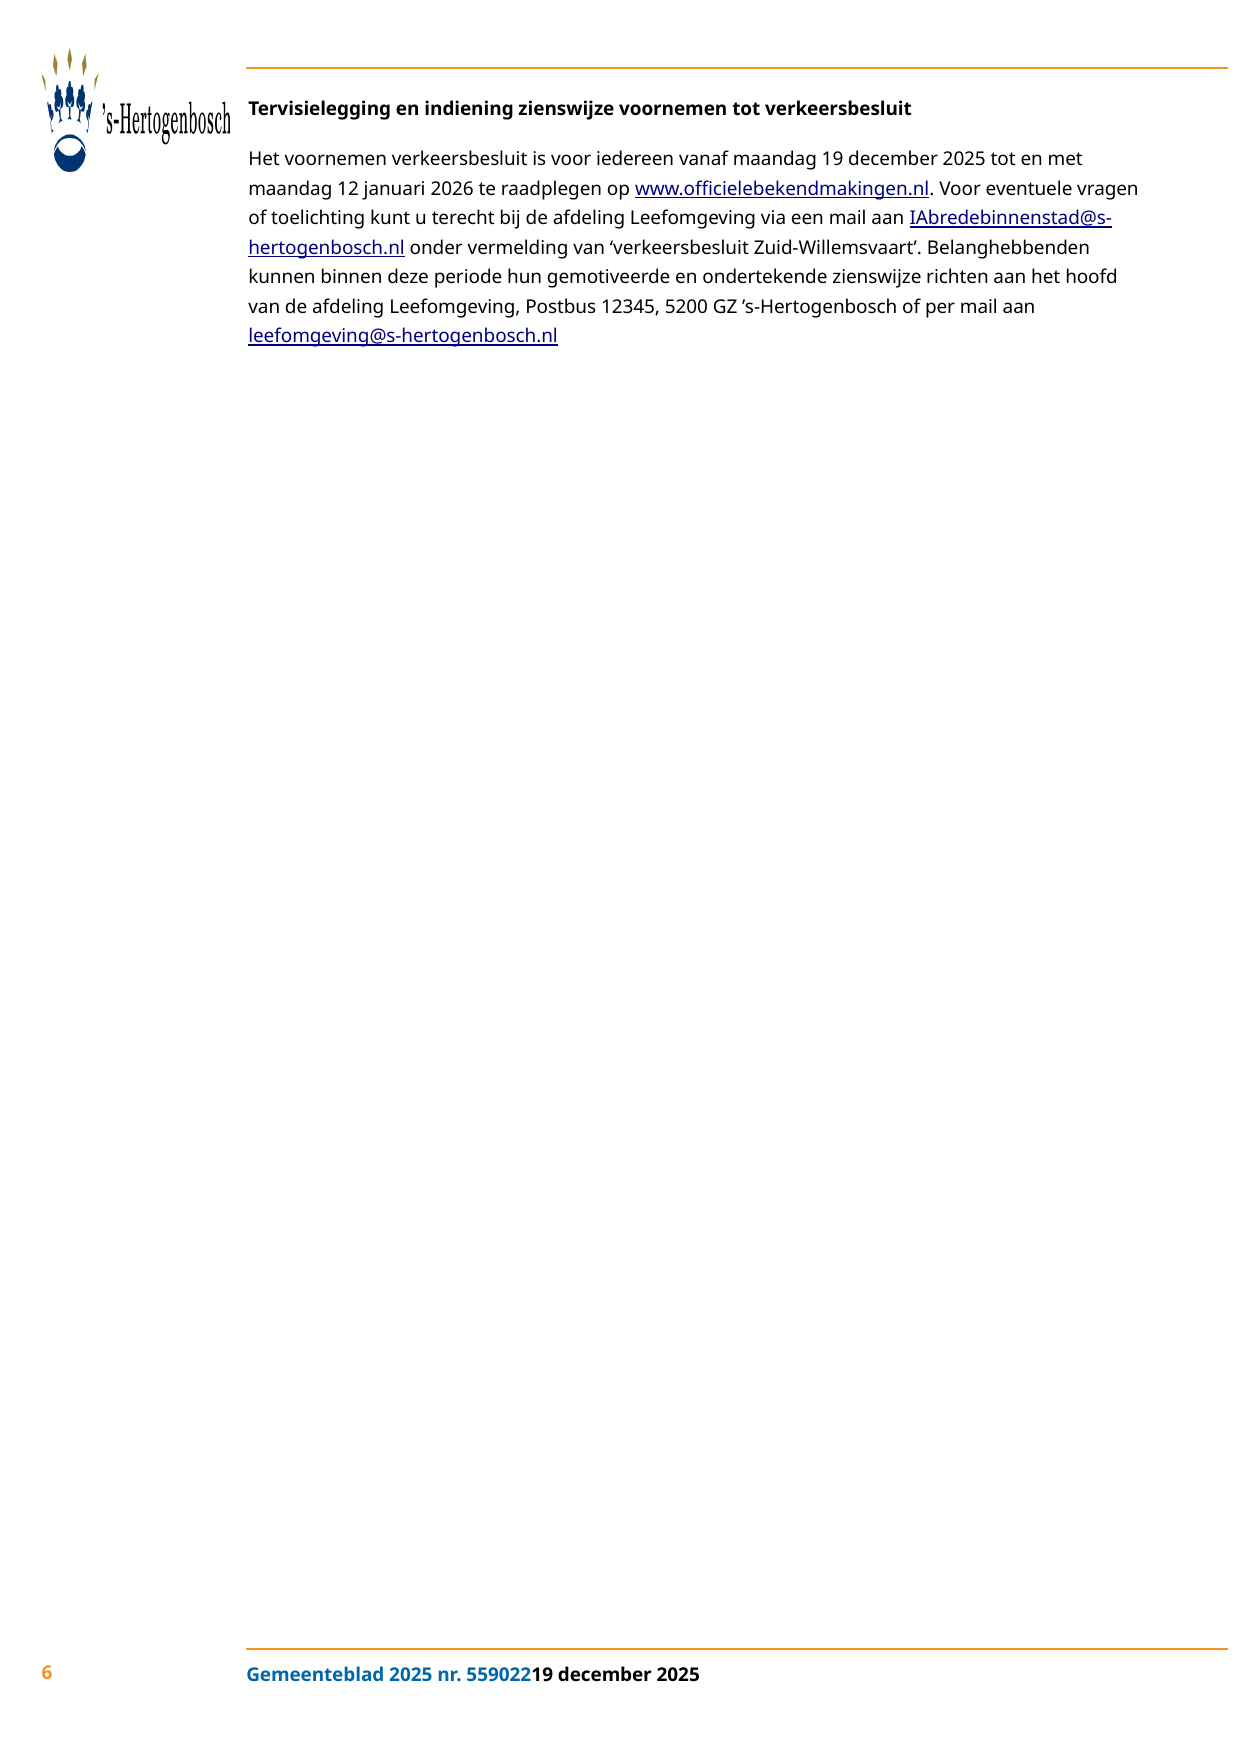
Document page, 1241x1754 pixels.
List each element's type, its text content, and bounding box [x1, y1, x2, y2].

text Het voornemen verkeersbesluit is voor iedereen vanaf maandag 19 december 2025 tot en met maandag 12 januari 2026 te raadplegen op www.officielebekendmakingen.nl. Voor eventuele vragen of toelichting kunt u terecht bij de afdeling Leefomgeving via een mail aan IAbredebinnenstad@s-hertogenbosch.nl onder vermelding van ‘verkeersbesluit Zuid-Willemsvaart’. Belanghebbenden kunnen binnen deze periode hun gemotiveerde en ondertekende zienswijze richten aan het hoofd van de afdeling Leefomgeving, Postbus 12345, 5200 GZ ’s-Hertogenbosch of per mail aan leefomgeving@s-hertogenbosch.nl [248, 145, 1152, 348]
text Tervisielegging en indiening zienswijze voornemen tot verkeersbesluit [248, 95, 1152, 121]
picture [41, 47, 231, 172]
